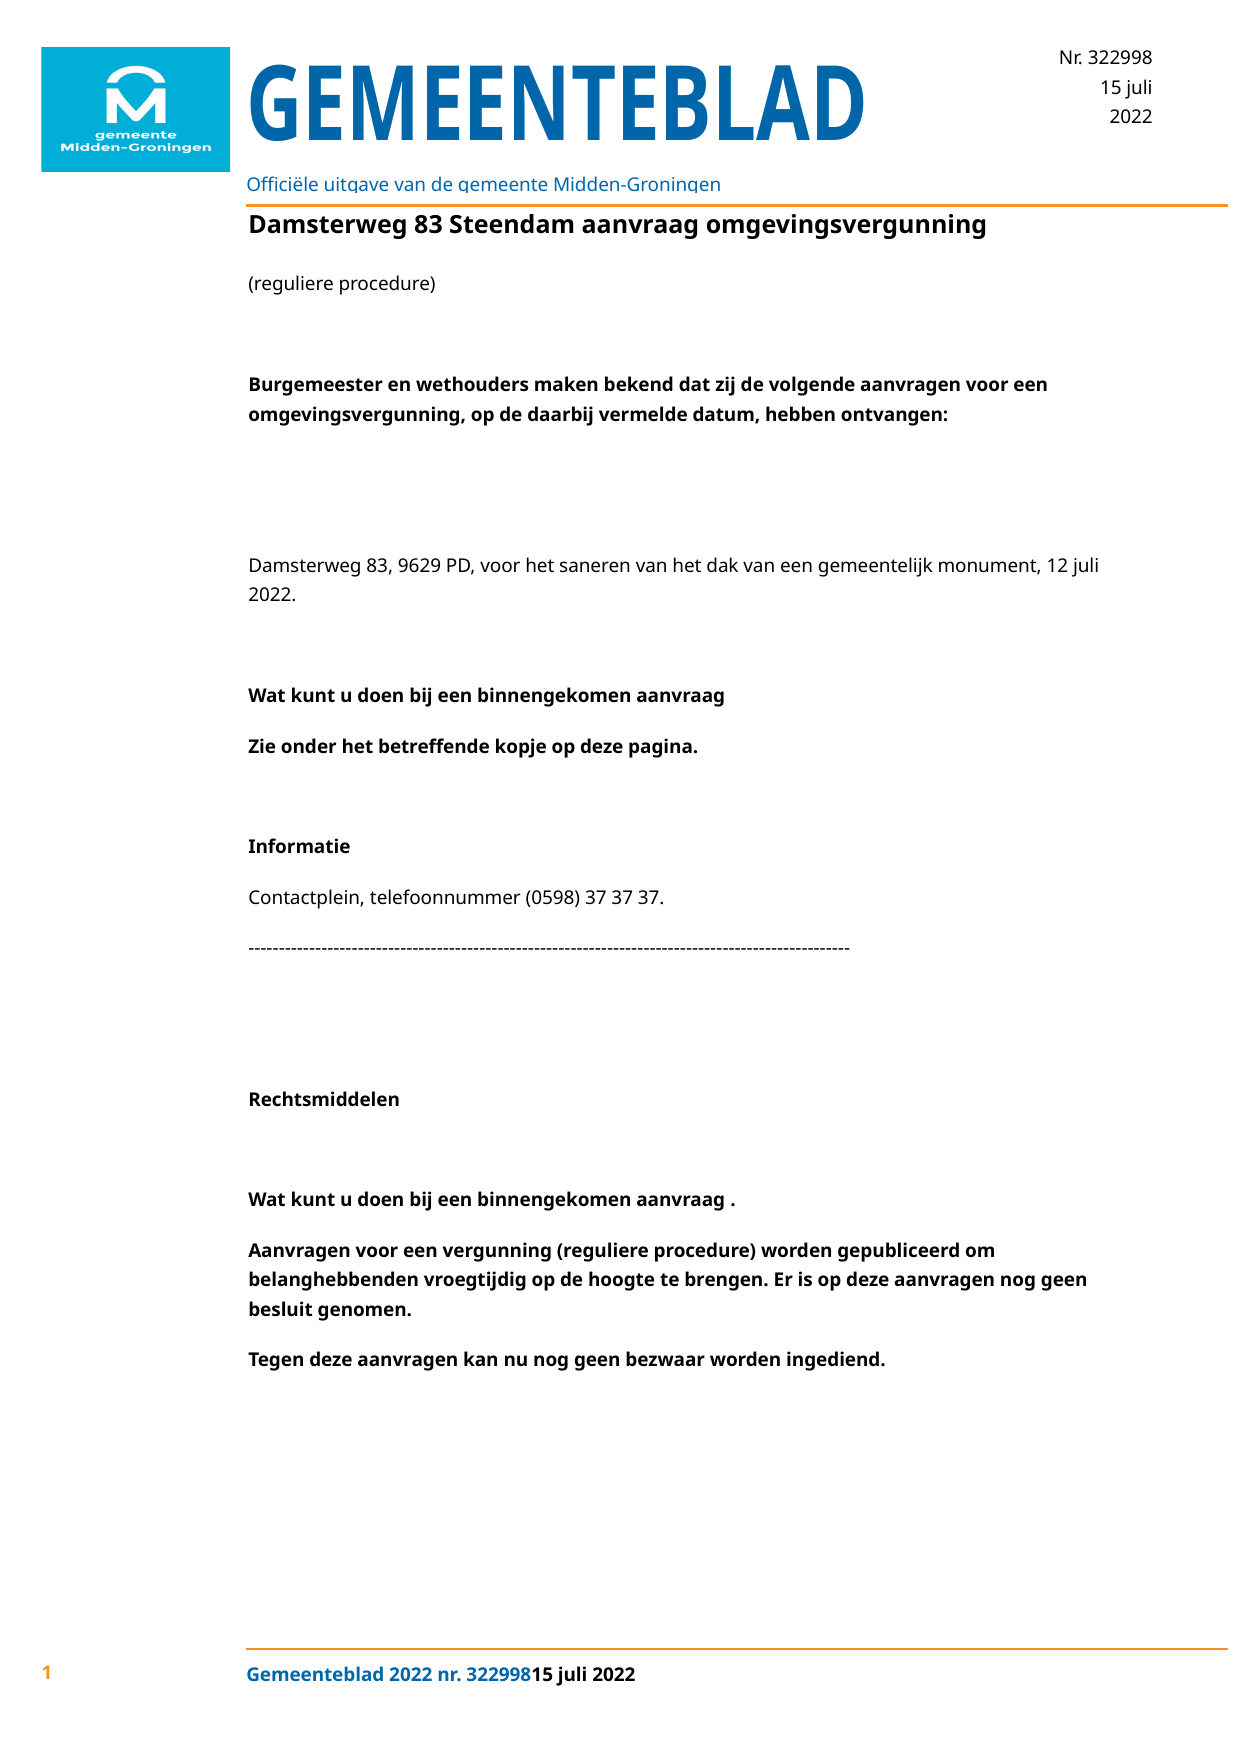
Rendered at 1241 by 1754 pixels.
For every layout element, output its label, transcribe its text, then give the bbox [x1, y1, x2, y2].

text Wat kunt u doen bij een binnengekomen aanvraag . [248, 1187, 1152, 1212]
text (reguliere procedure) [248, 270, 1152, 296]
picture [107, 89, 165, 122]
text Wat kunt u doen bij een binnengekomen aanvraag [248, 682, 1152, 708]
text Burgemeester en wethouders maken bekend dat zij de volgende aanvragen voor een omgevingsvergunning, op de daarbij vermelde datum, hebben ontvangen: [248, 371, 1152, 426]
text Rechtsmiddelen [248, 1086, 1152, 1111]
text Damsterweg 83 Steendam aanvraag omgevingsvergunning [248, 207, 1152, 241]
text Tegen deze aanvragen kan nu nog geen bezwaar worden ingediend. [248, 1347, 1152, 1372]
text Contactplein, telefoonnummer (0598) 37 37 37. [248, 884, 1152, 910]
picture [108, 66, 164, 82]
text Informatie [248, 834, 1152, 859]
text Zie onder het betreffende kopje op deze pagina. [248, 733, 1152, 758]
picture [184, 146, 190, 153]
text --------------------------------------------------------------------------------------------------- [248, 934, 1152, 960]
text Damsterweg 83, 9629 PD, voor het saneren van het dak van een gemeentelijk monument, 12 juli 2022. [248, 552, 1152, 607]
text Aanvragen voor een vergunning (reguliere procedure) worden gepubliceerd om belanghebbenden vroegtijdig op de hoogte te brengen. Er is op deze aanvragen nog geen besluit genomen. [248, 1237, 1152, 1322]
